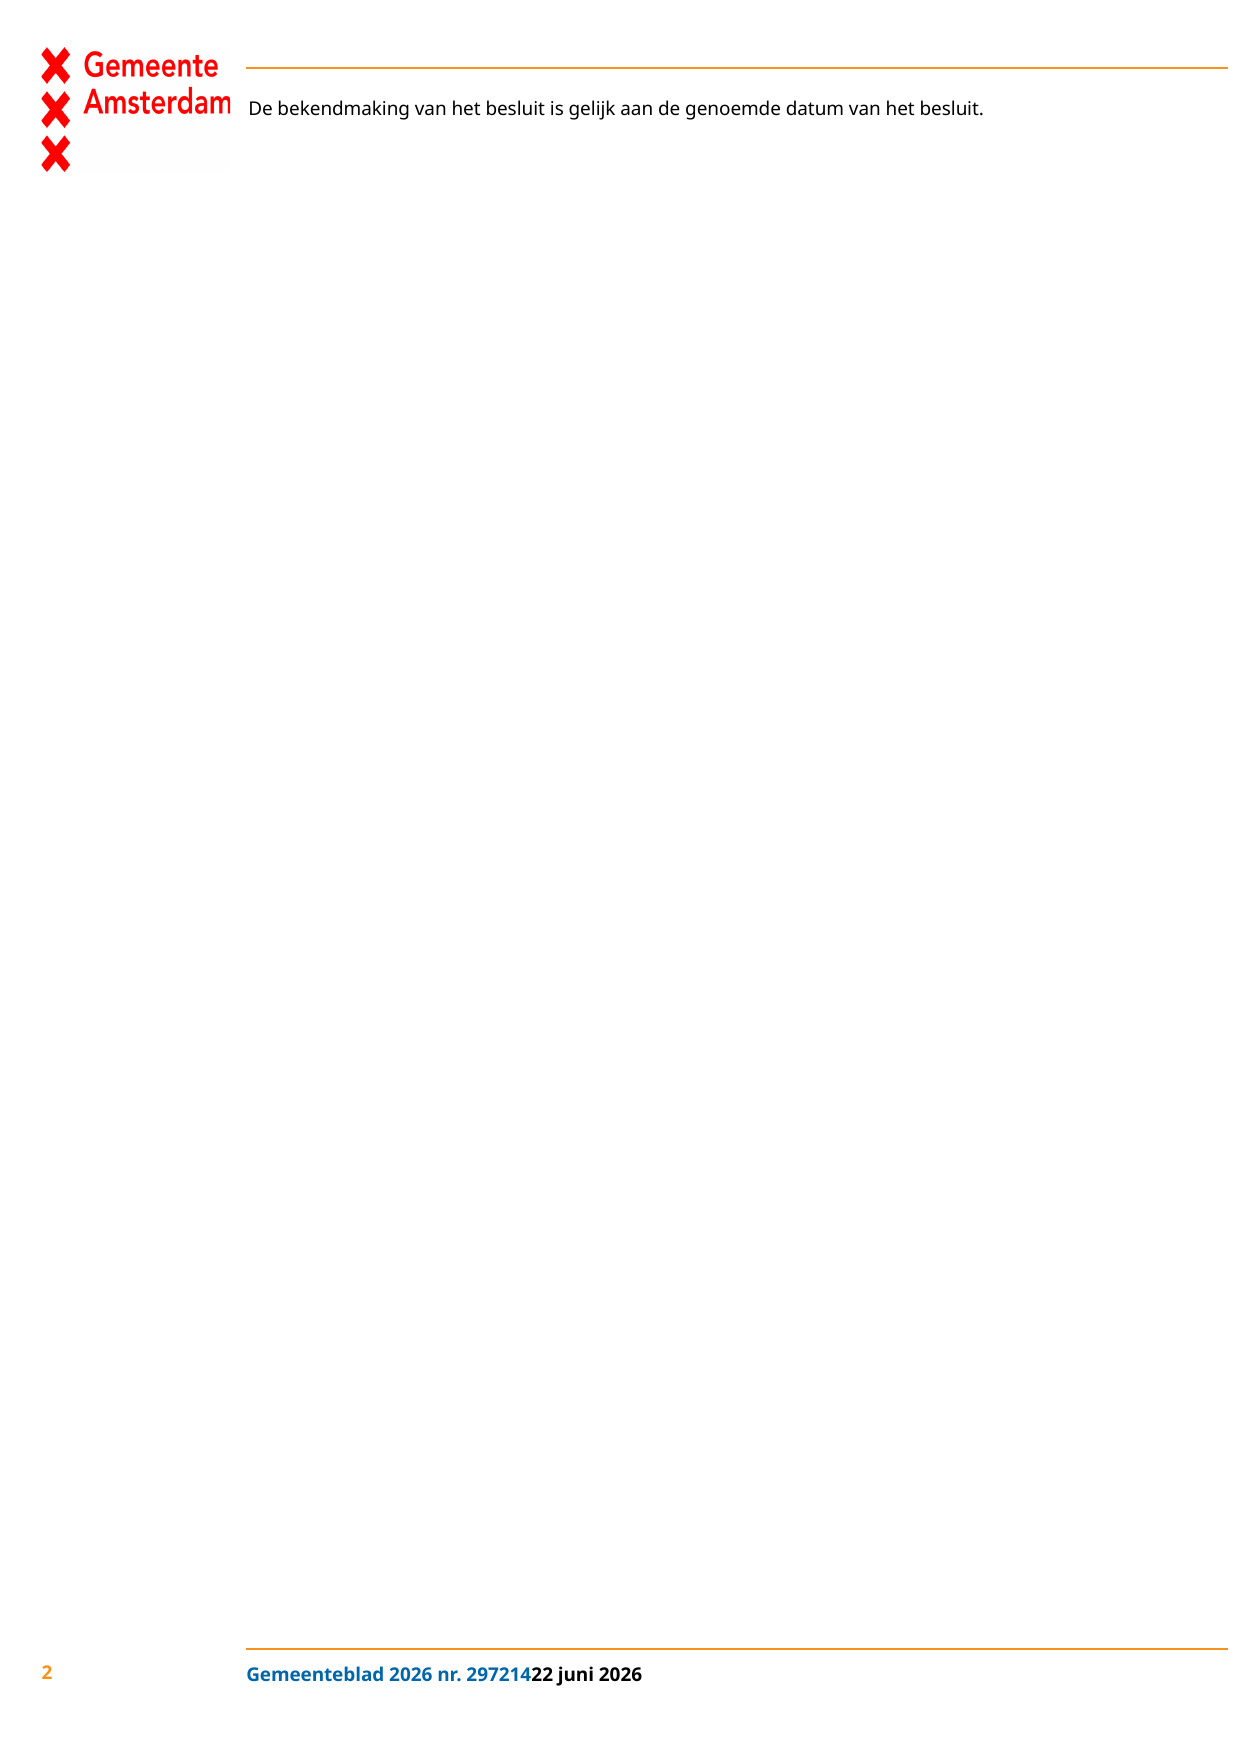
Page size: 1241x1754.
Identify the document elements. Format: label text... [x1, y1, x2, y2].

text De bekendmaking van het besluit is gelijk aan de genoemde datum van het besluit. [248, 95, 1152, 121]
picture [41, 47, 231, 172]
